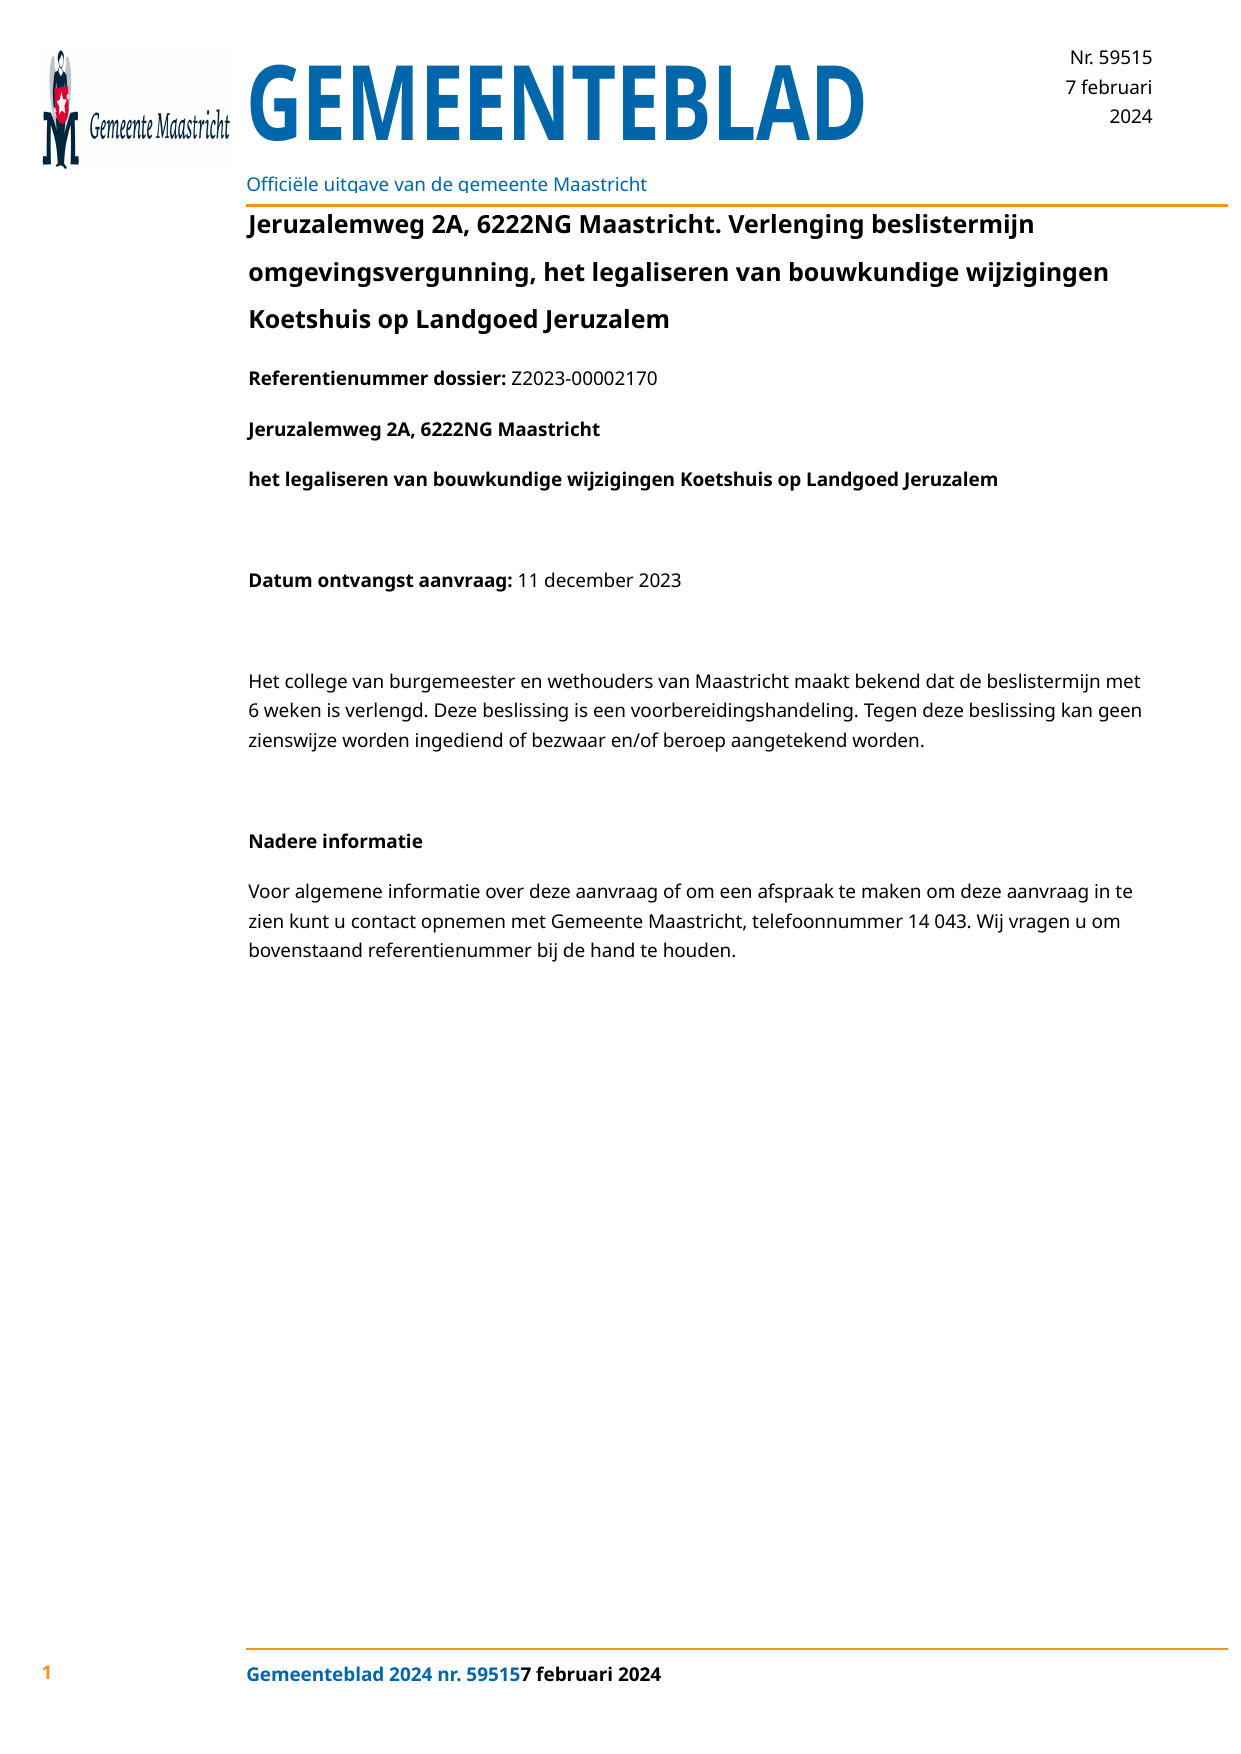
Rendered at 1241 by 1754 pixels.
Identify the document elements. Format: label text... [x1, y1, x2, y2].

text Referentienummer dossier: Z2023-00002170 [248, 366, 1152, 391]
text Datum ontvangst aanvraag: 11 december 2023 [248, 567, 1152, 593]
picture [41, 47, 231, 172]
text Jeruzalemweg 2A, 6222NG Maastricht. Verlenging beslistermijn omgevingsvergunning, het legaliseren van bouwkundige wijzigingen Koetshuis op Landgoed Jeruzalem [248, 207, 1152, 336]
text Jeruzalemweg 2A, 6222NG Maastricht [248, 416, 1152, 442]
text Het college van burgemeester en wethouders van Maastricht maakt bekend dat de beslistermijn met 6 weken is verlengd. Deze beslissing is een voorbereidingshandeling. Tegen deze beslissing kan geen zienswijze worden ingediend of bezwaar en/of beroep aangetekend worden. [248, 668, 1152, 753]
text het legaliseren van bouwkundige wijzigingen Koetshuis op Landgoed Jeruzalem [248, 466, 1152, 492]
text Nadere informatie [248, 828, 1152, 854]
text Voor algemene informatie over deze aanvraag of om een afspraak te maken om deze aanvraag in te zien kunt u contact opnemen met Gemeente Maastricht, telefoonnummer 14 043. Wij vragen u om bovenstaand referentienummer bij de hand te houden. [248, 878, 1152, 963]
